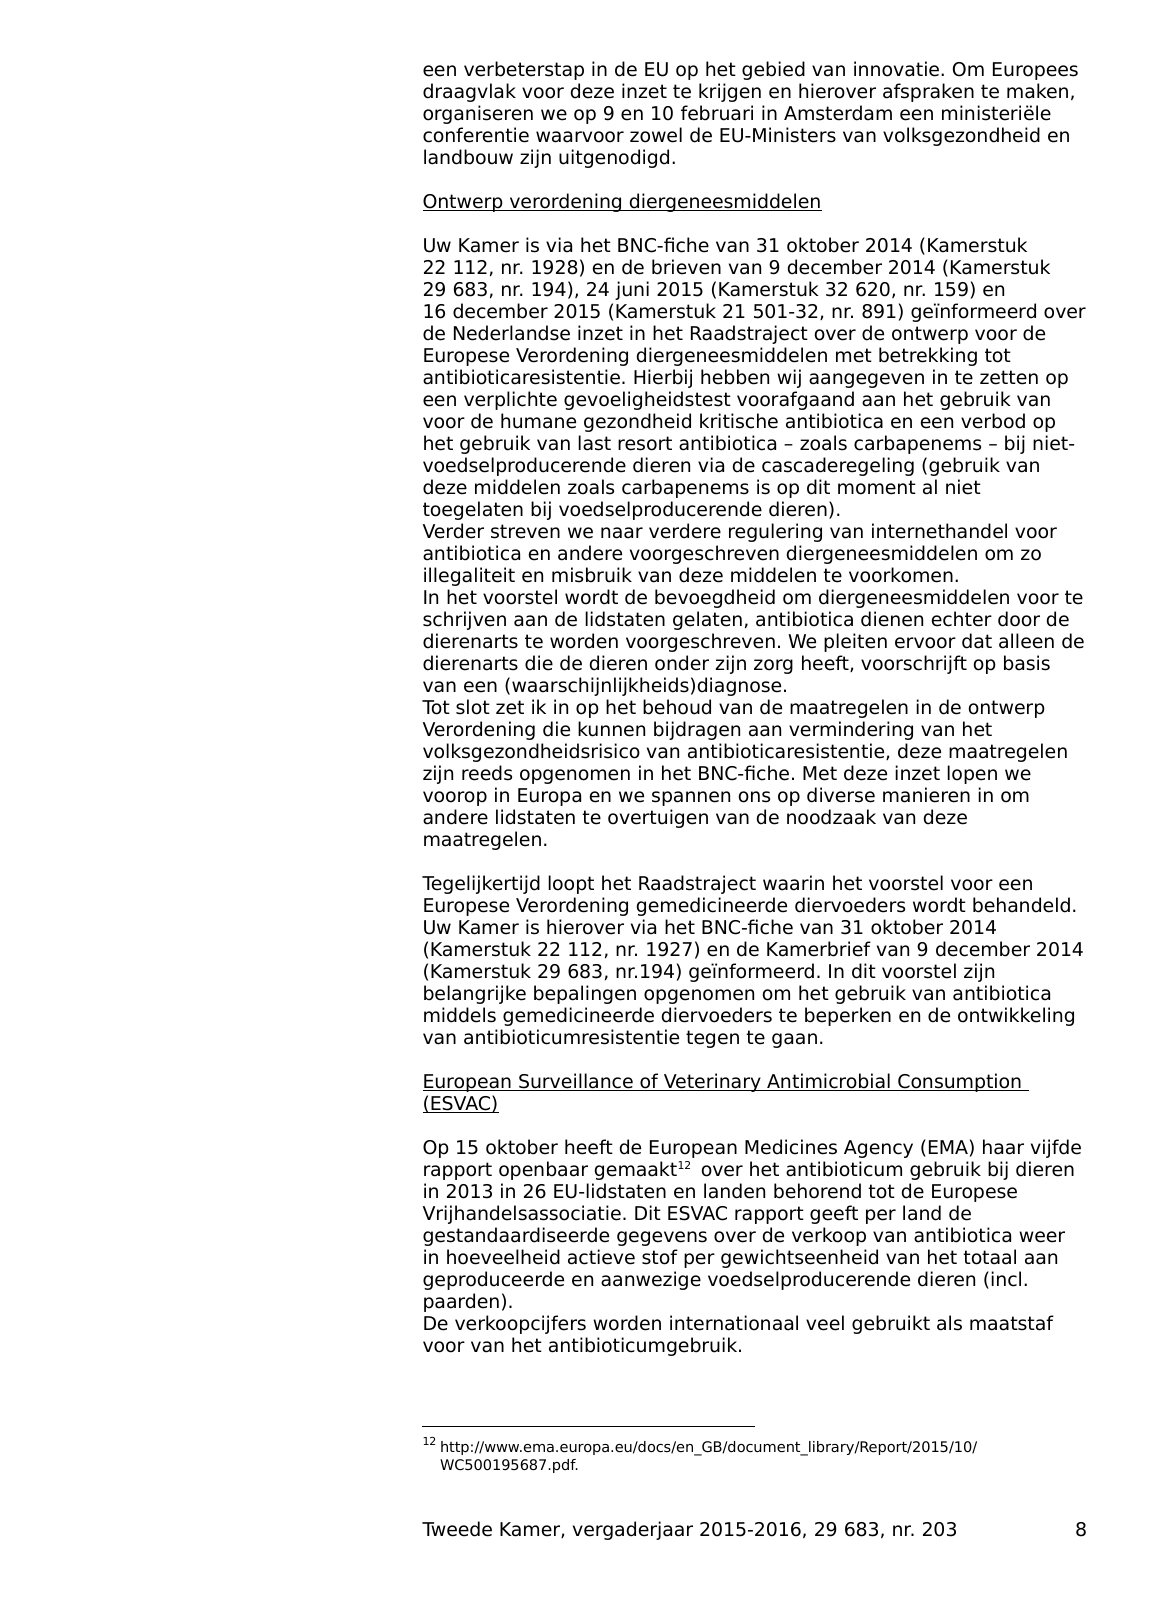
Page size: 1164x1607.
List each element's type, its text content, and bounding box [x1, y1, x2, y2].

text De verkoopcijfers worden internationaal veel gebruikt als maatstaf voor van het antibioticumgebruik. [422, 1313, 1087, 1357]
text http://www.ema.europa.eu/docs/en_GB/document_library/Report/2015/10/WC500195687.pdf. [422, 1435, 1087, 1474]
text In het voorstel wordt de bevoegdheid om diergeneesmiddelen voor te schrijven aan de lidstaten gelaten, antibiotica dienen echter door de dierenarts te worden voorgeschreven. We pleiten ervoor dat alleen de dierenarts die de dieren onder zijn zorg heeft, voorschrijft op basis van een (waarschijnlijkheids)diagnose. [422, 587, 1087, 697]
subtitle European Surveillance of Veterinary Antimicrobial Consumption (ESVAC) [422, 1071, 1087, 1115]
text een verbeterstap in de EU op het gebied van innovatie. Om Europees draagvlak voor deze inzet te krijgen en hierover afspraken te maken, organiseren we op 9 en 10 februari in Amsterdam een ministeriële conferentie waarvoor zowel de EU-Ministers van volksgezondheid en landbouw zijn uitgenodigd. [422, 59, 1087, 169]
subtitle Ontwerp verordening diergeneesmiddelen [422, 191, 1087, 213]
text Verder streven we naar verdere regulering van internethandel voor antibiotica en andere voorgeschreven diergeneesmiddelen om zo illegaliteit en misbruik van deze middelen te voorkomen. [422, 521, 1087, 587]
text Uw Kamer is via het BNC-fiche van 31 oktober 2014 (Kamerstuk 22 112, nr. 1928) en de brieven van 9 december 2014 (Kamerstuk 29 683, nr. 194), 24 juni 2015 (Kamerstuk 32 620, nr. 159) en 16 december 2015 (Kamerstuk 21 501-32, nr. 891) geïnformeerd over de Nederlandse inzet in het Raadstraject over de ontwerp voor de Europese Verordening diergeneesmiddelen met betrekking tot antibioticaresistentie. Hierbij hebben wij aangegeven in te zetten op een verplichte gevoeligheidstest voorafgaand aan het gebruik van voor de humane gezondheid kritische antibiotica en een verbod op het gebruik van last resort antibiotica – zoals carbapenems – bij niet-voedselproducerende dieren via de cascaderegeling (gebruik van deze middelen zoals carbapenems is op dit moment al niet toegelaten bij voedselproducerende dieren). [422, 235, 1087, 521]
text Tegelijkertijd loopt het Raadstraject waarin het voorstel voor een Europese Verordening gemedicineerde diervoeders wordt behandeld. Uw Kamer is hierover via het BNC-fiche van 31 oktober 2014 (Kamerstuk 22 112, nr. 1927) en de Kamerbrief van 9 december 2014 (Kamerstuk 29 683, nr.194) geïnformeerd. In dit voorstel zijn belangrijke bepalingen opgenomen om het gebruik van antibiotica middels gemedicineerde diervoeders te beperken en de ontwikkeling van antibioticumresistentie tegen te gaan. [422, 873, 1087, 1049]
text Tot slot zet ik in op het behoud van de maatregelen in de ontwerp Verordening die kunnen bijdragen aan vermindering van het volksgezondheidsrisico van antibioticaresistentie, deze maatregelen zijn reeds opgenomen in het BNC-fiche. Met deze inzet lopen we voorop in Europa en we spannen ons op diverse manieren in om andere lidstaten te overtuigen van de noodzaak van deze maatregelen. [422, 697, 1087, 851]
text Op 15 oktober heeft de European Medicines Agency (EMA) haar vijfde rapport openbaar gemaakt over het antibioticum gebruik bij dieren in 2013 in 26 EU-lidstaten en landen behorend tot de Europese Vrijhandelsassociatie. Dit ESVAC rapport geeft per land de gestandaardiseerde gegevens over de verkoop van antibiotica weer in hoeveelheid actieve stof per gewichtseenheid van het totaal aan geproduceerde en aanwezige voedselproducerende dieren (incl. paarden). [422, 1137, 1087, 1313]
